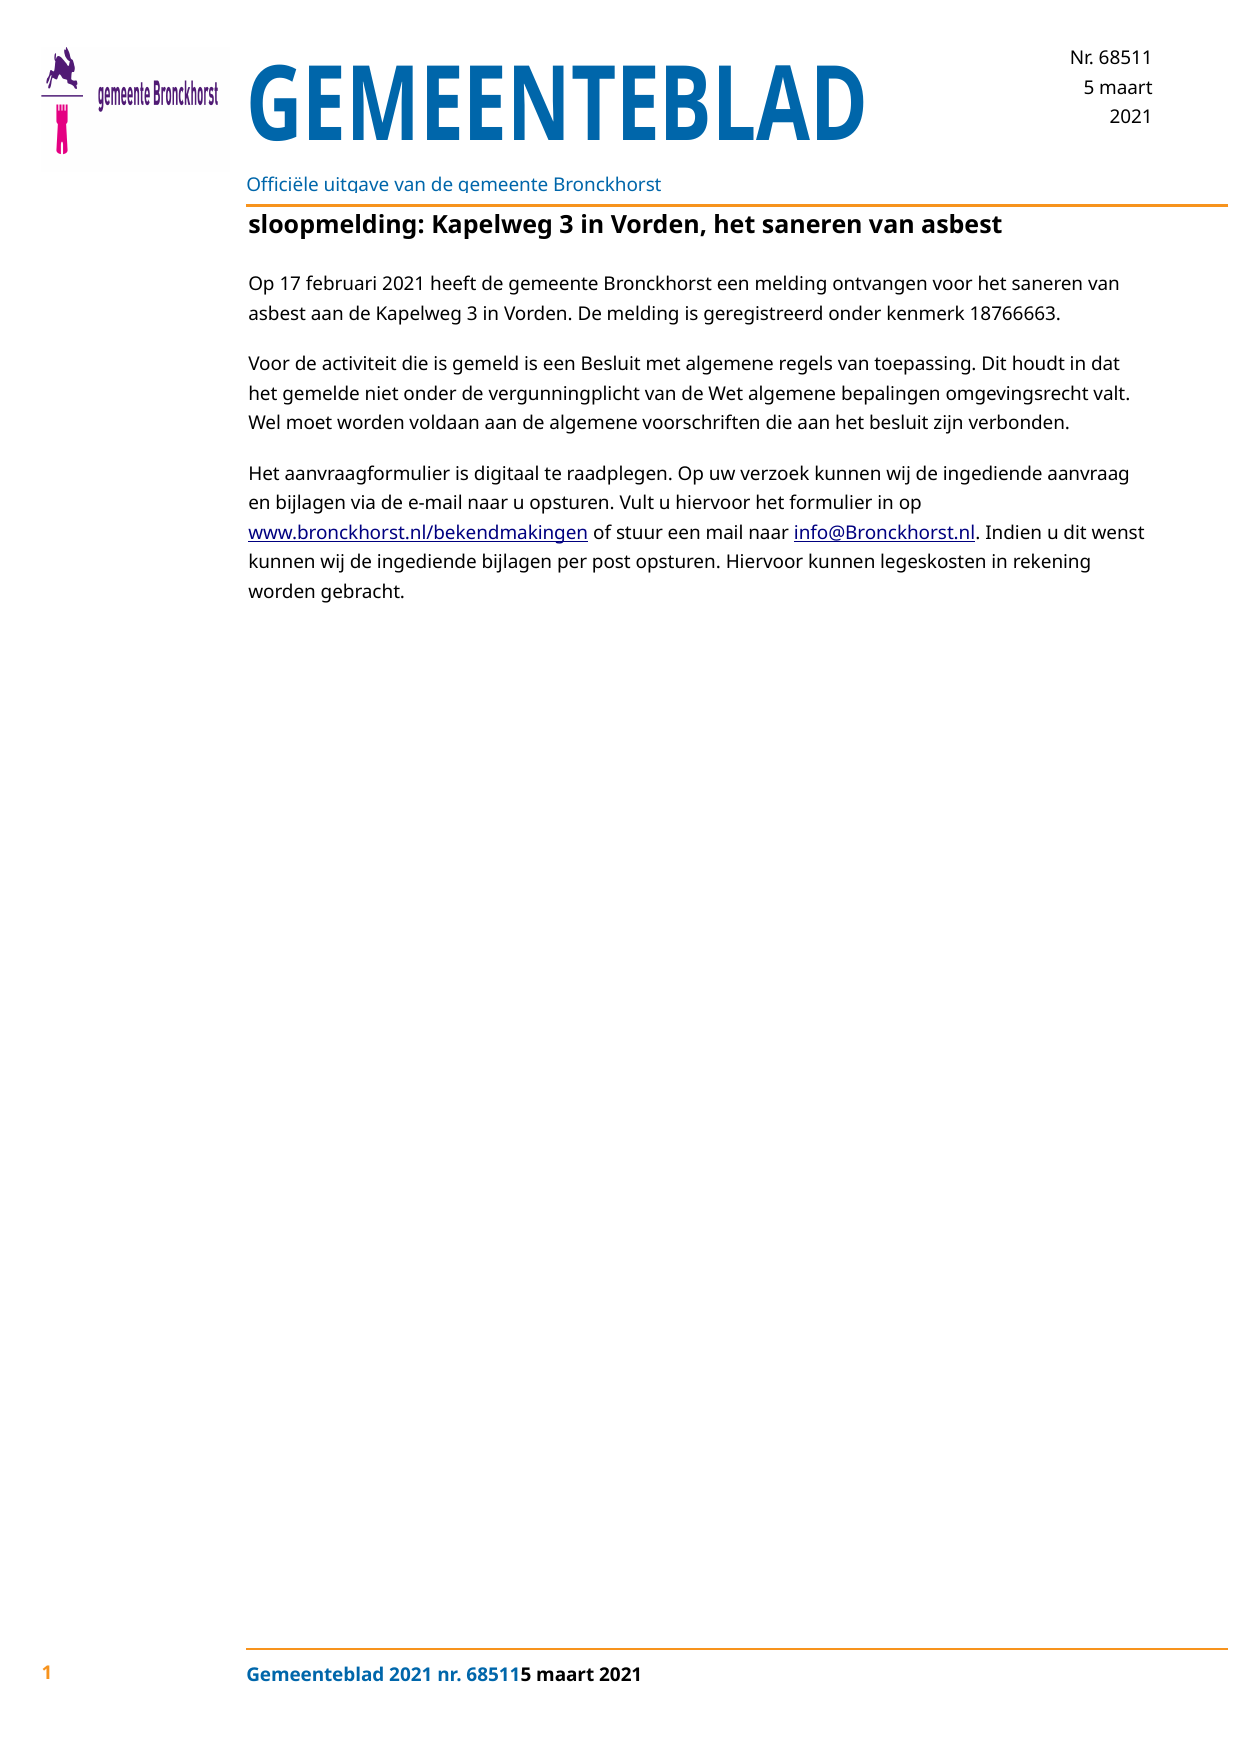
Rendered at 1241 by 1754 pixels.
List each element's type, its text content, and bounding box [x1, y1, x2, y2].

picture [41, 47, 231, 172]
text Voor de activiteit die is gemeld is een Besluit met algemene regels van toepassing. Dit houdt in dat het gemelde niet onder de vergunningplicht van de Wet algemene bepalingen omgevingsrecht valt. Wel moet worden voldaan aan de algemene voorschriften die aan het besluit zijn verbonden. [248, 350, 1152, 435]
text Op 17 februari 2021 heeft de gemeente Bronckhorst een melding ontvangen voor het saneren van asbest aan de Kapelweg 3 in Vorden. De melding is geregistreerd onder kenmerk 18766663. [248, 270, 1152, 326]
text sloopmelding: Kapelweg 3 in Vorden, het saneren van asbest [248, 207, 1152, 241]
text Het aanvraagformulier is digitaal te raadplegen. Op uw verzoek kunnen wij de ingediende aanvraag en bijlagen via de e-mail naar u opsturen. Vult u hiervoor het formulier in op www.bronckhorst.nl/bekendmakingen of stuur een mail naar info@Bronckhorst.nl. Indien u dit wenst kunnen wij de ingediende bijlagen per post opsturen. Hiervoor kunnen legeskosten in rekening worden gebracht. [248, 460, 1152, 604]
